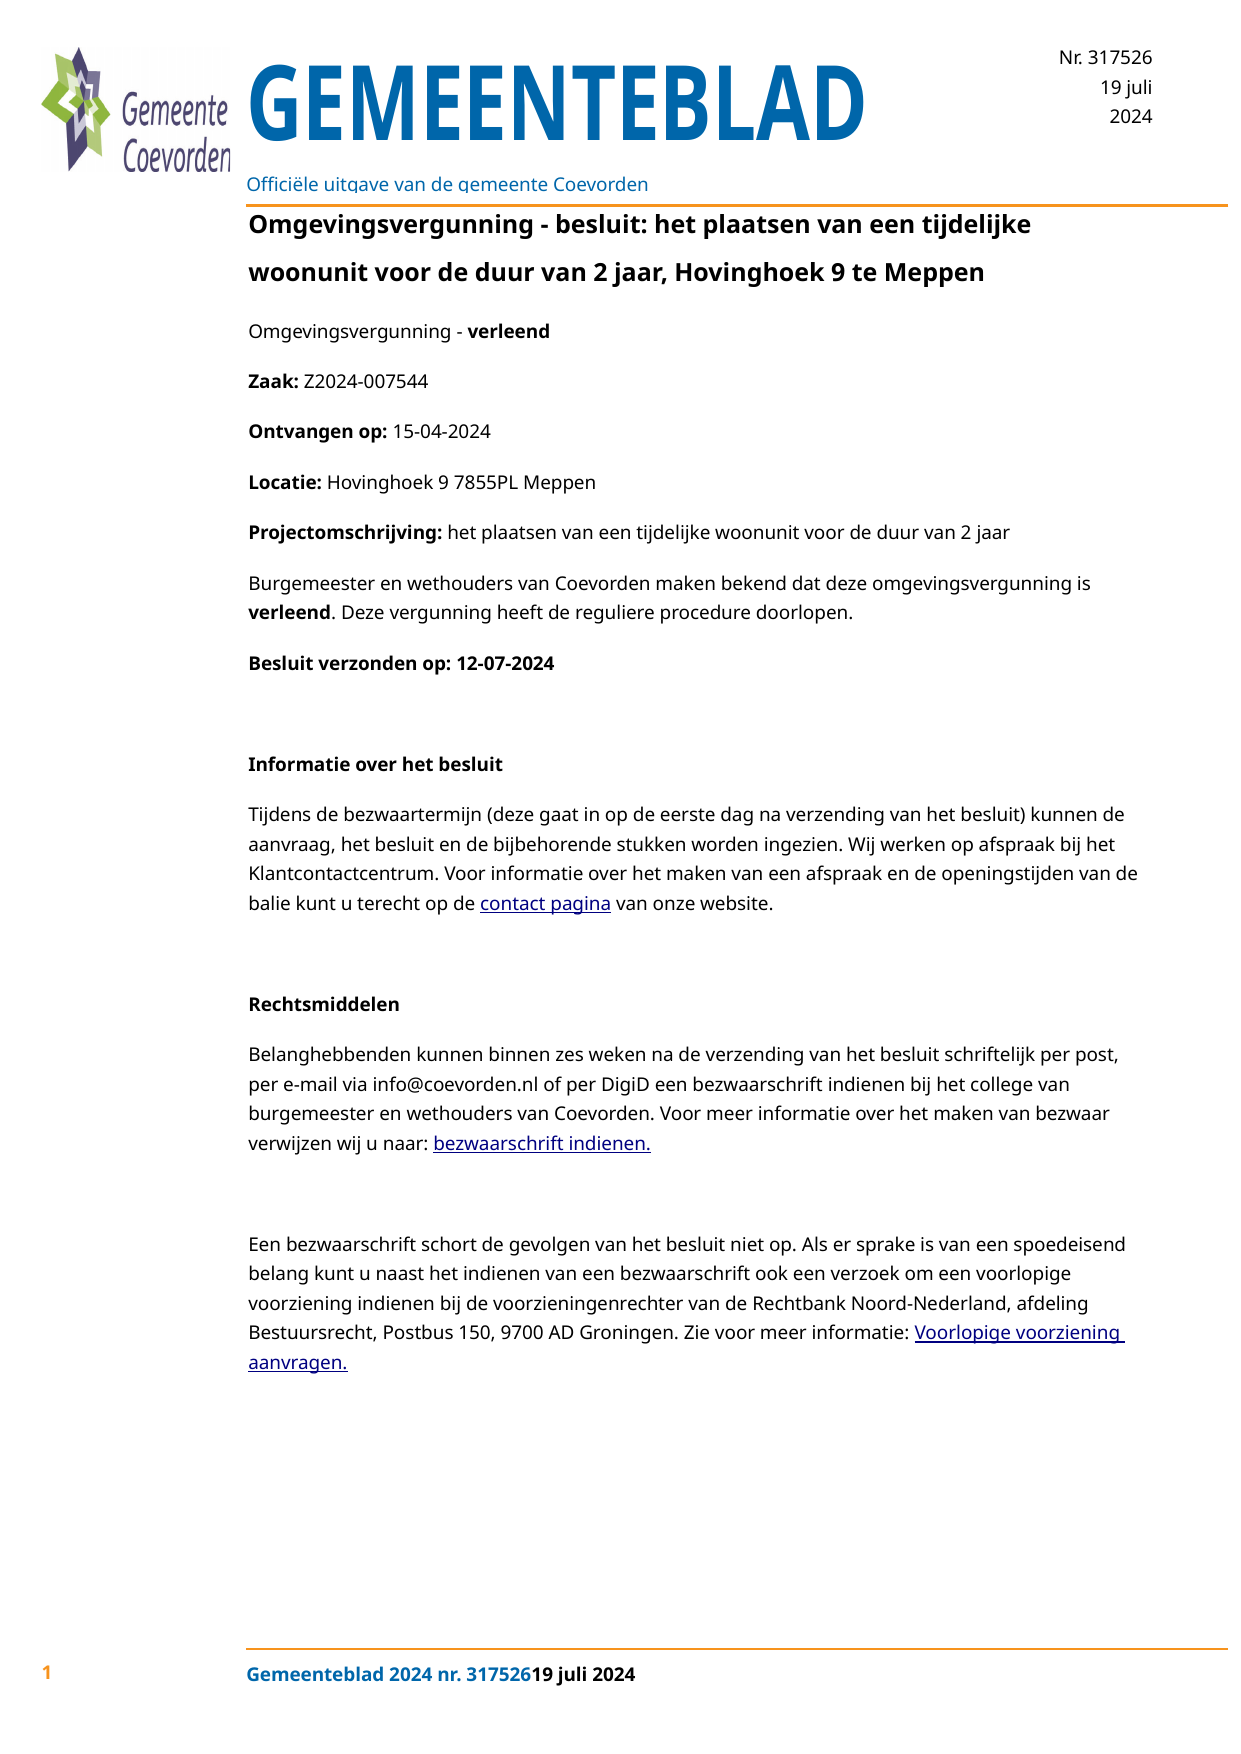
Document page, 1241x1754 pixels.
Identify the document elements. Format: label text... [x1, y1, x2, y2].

text Besluit verzonden op: 12-07-2024 [248, 650, 1152, 676]
text Omgevingsvergunning - verleend [248, 318, 1152, 344]
text Burgemeester en wethouders van Coevorden maken bekend dat deze omgevingsvergunning is verleend. Deze vergunning heeft de reguliere procedure doorlopen. [248, 570, 1152, 625]
text Een bezwaarschrift schort de gevolgen van het besluit niet op. Als er sprake is van een spoedeisend belang kunt u naast het indienen van een bezwaarschrift ook een verzoek om een voorlopige voorziening indienen bij de voorzieningenrechter van de Rechtbank Noord-Nederland, afdeling Bestuursrecht, Postbus 150, 9700 AD Groningen. Zie voor meer informatie: Voorlopige voorziening aanvragen. [248, 1231, 1152, 1375]
picture [41, 47, 231, 172]
text Informatie over het besluit [248, 751, 1152, 777]
text Belanghebbenden kunnen binnen zes weken na de verzending van het besluit schriftelijk per post, per e-mail via info@coevorden.nl of per DigiD een bezwaarschrift indienen bij het college van burgemeester en wethouders van Coevorden. Voor meer informatie over het maken van bezwaar verwijzen wij u naar: bezwaarschrift indienen. [248, 1041, 1152, 1156]
text Projectomschrijving: het plaatsen van een tijdelijke woonunit voor de duur van 2 jaar [248, 519, 1152, 545]
text Tijdens de bezwaartermijn (deze gaat in op de eerste dag na verzending van het besluit) kunnen de aanvraag, het besluit en de bijbehorende stukken worden ingezien. Wij werken op afspraak bij het Klantcontactcentrum. Voor informatie over het maken van een afspraak en de openingstijden van de balie kunt u terecht op de contact pagina van onze website. [248, 801, 1152, 916]
text Omgevingsvergunning - besluit: het plaatsen van een tijdelijke woonunit voor de duur van 2 jaar, Hovinghoek 9 te Meppen [248, 207, 1152, 288]
text Zaak: Z2024-007544 [248, 368, 1152, 394]
text Locatie: Hovinghoek 9 7855PL Meppen [248, 469, 1152, 495]
text Rechtsmiddelen [248, 991, 1152, 1017]
text Ontvangen op: 15-04-2024 [248, 419, 1152, 444]
